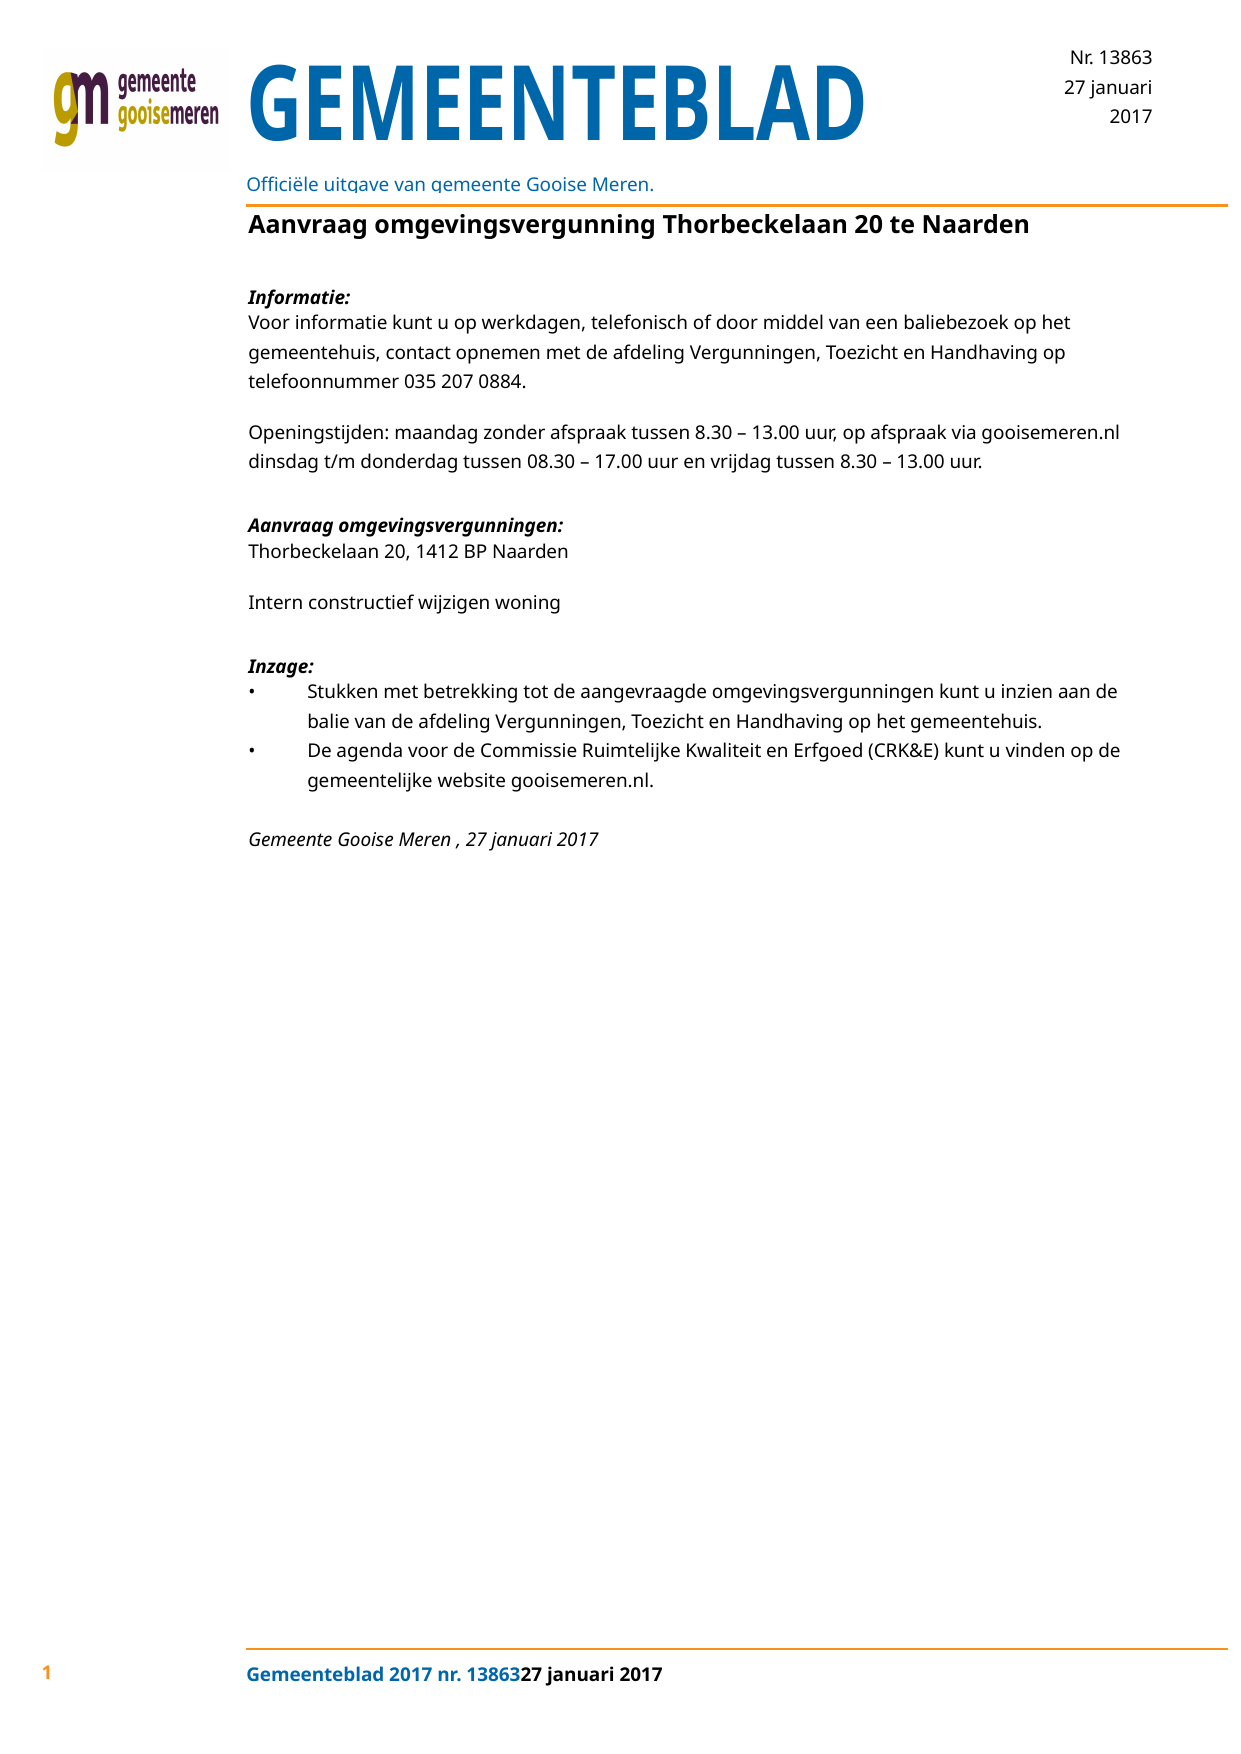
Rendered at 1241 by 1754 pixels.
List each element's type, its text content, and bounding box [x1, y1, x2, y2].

picture [41, 47, 231, 172]
list De agenda voor de Commissie Ruimtelijke Kwaliteit en Erfgoed (CRK&E) kunt u vinden op de gemeentelijke website gooisemeren.nl. [248, 738, 1152, 793]
text Aanvraag omgevingsvergunningen: [248, 513, 1152, 538]
text Gemeente Gooise Meren , 27 januari 2017 [248, 826, 1152, 852]
text Informatie: [248, 284, 1152, 309]
text Inzage: [248, 653, 1152, 678]
text Openingstijden: maandag zonder afspraak tussen 8.30 – 13.00 uur, op afspraak via gooisemeren.nl dinsdag t/m donderdag tussen 08.30 – 17.00 uur en vrijdag tussen 8.30 – 13.00 uur. [248, 419, 1152, 474]
text Aanvraag omgevingsvergunning Thorbeckelaan 20 te Naarden [248, 207, 1152, 241]
text Thorbeckelaan 20, 1412 BP Naarden [248, 538, 1152, 564]
text Voor informatie kunt u op werkdagen, telefonisch of door middel van een baliebezoek op het gemeentehuis, contact opnemen met de afdeling Vergunningen, Toezicht en Handhaving op telefoonnummer 035 207 0884. [248, 309, 1152, 394]
list Stukken met betrekking tot de aangevraagde omgevingsvergunningen kunt u inzien aan de balie van de afdeling Vergunningen, Toezicht en Handhaving op het gemeentehuis. [248, 678, 1152, 734]
text Intern constructief wijzigen woning [248, 589, 1152, 614]
